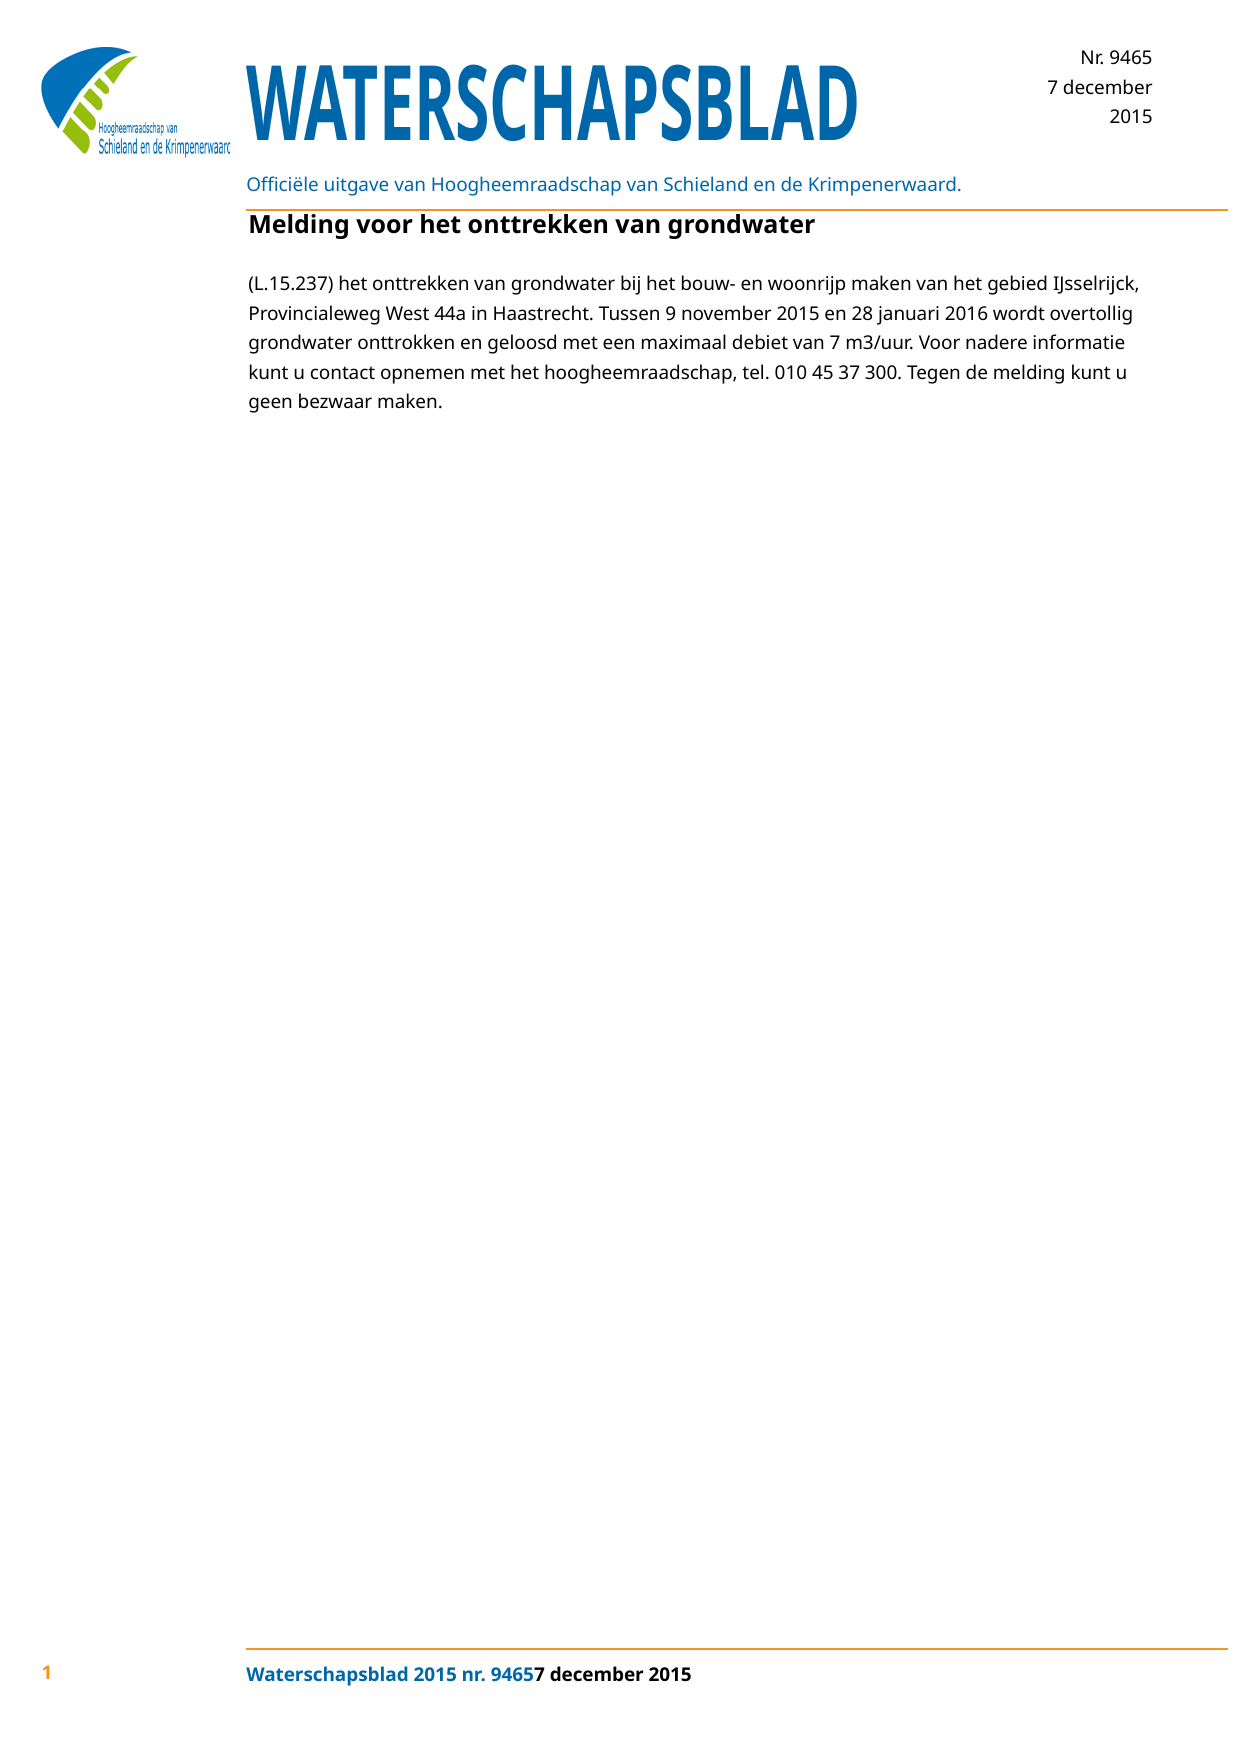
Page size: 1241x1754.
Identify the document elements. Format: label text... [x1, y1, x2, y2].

text (L.15.237) het onttrekken van grondwater bij het bouw- en woonrijp maken van het gebied IJsselrijck, Provincialeweg West 44a in Haastrecht. Tussen 9 november 2015 en 28 januari 2016 wordt overtollig grondwater onttrokken en geloosd met een maximaal debiet van 7 m3/uur. Voor nadere informatie kunt u contact opnemen met het hoogheemraadschap, tel. 010 45 37 300. Tegen de melding kunt u geen bezwaar maken. [248, 270, 1152, 414]
text Melding voor het onttrekken van grondwater [248, 211, 1152, 241]
picture [41, 47, 231, 172]
